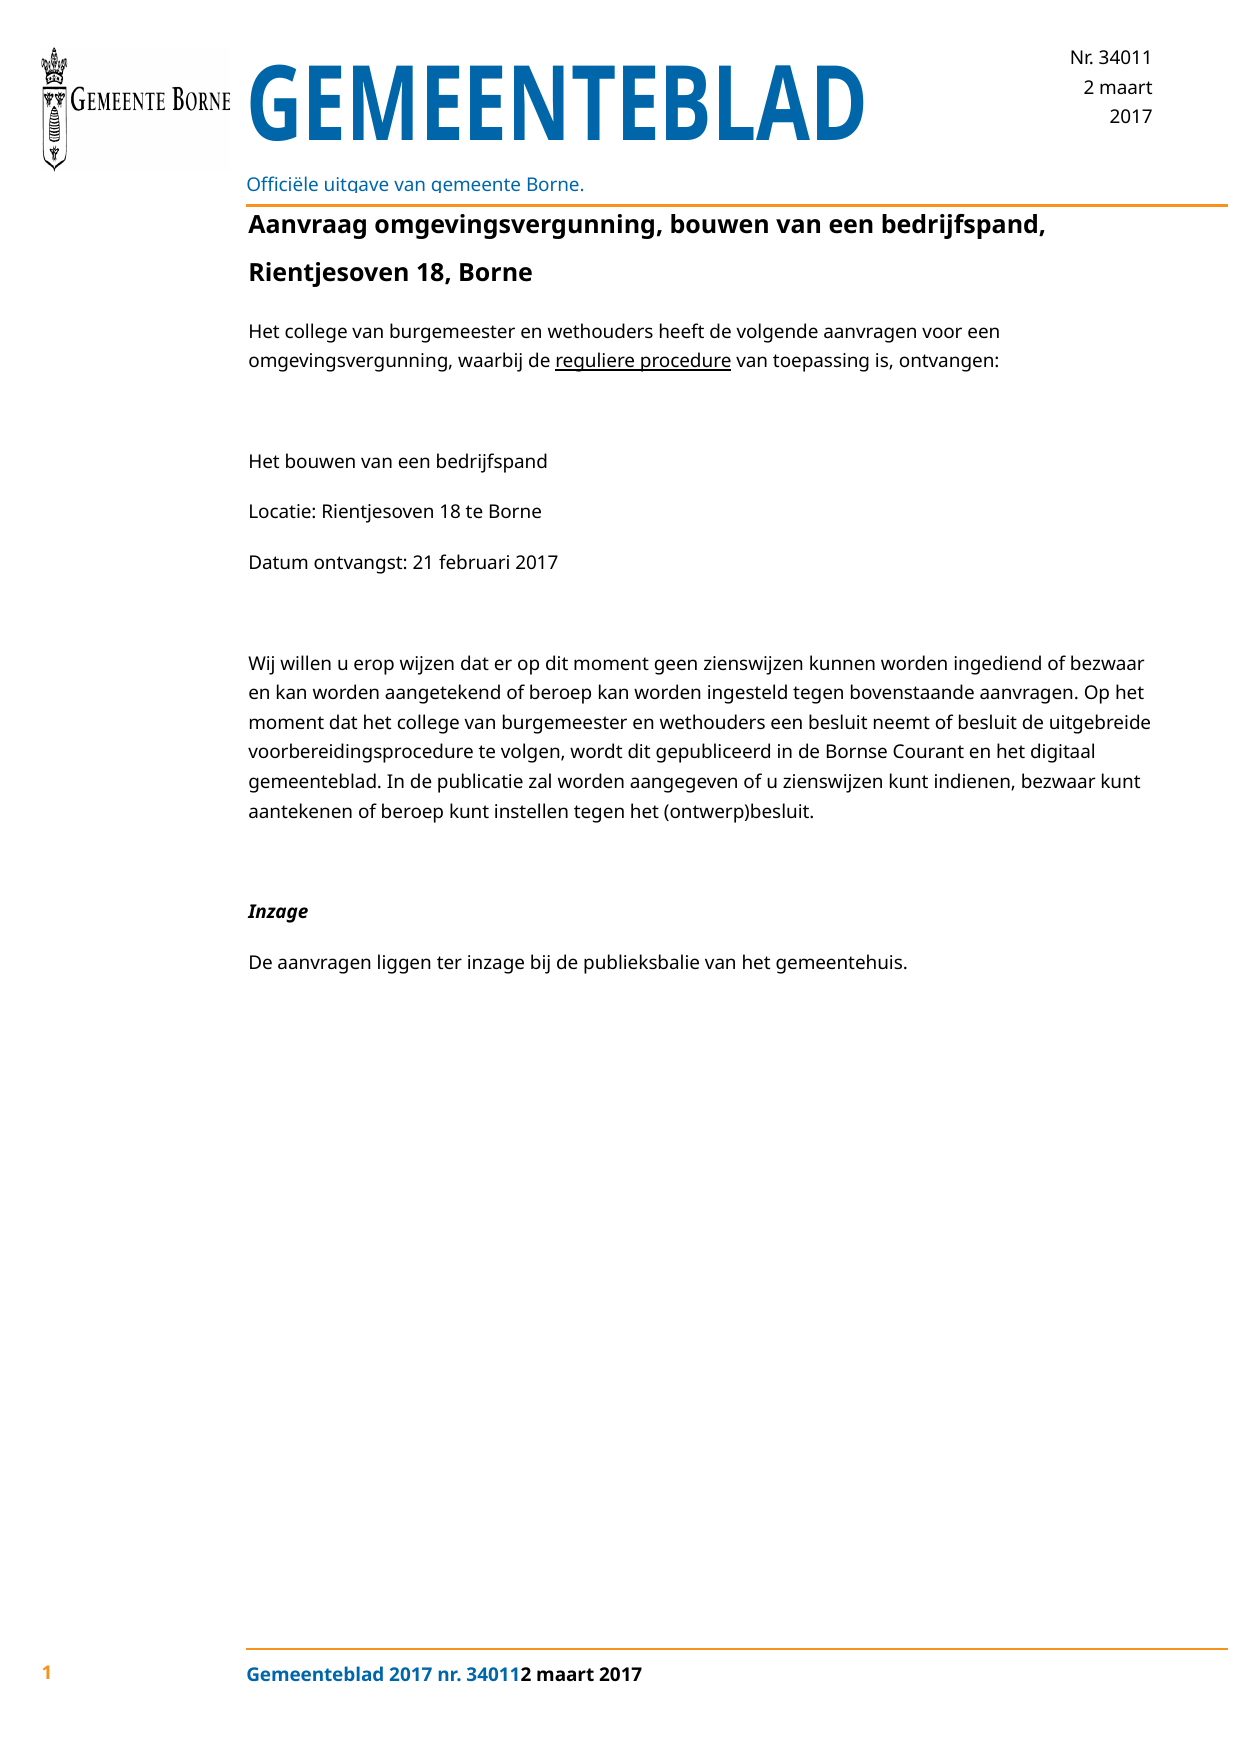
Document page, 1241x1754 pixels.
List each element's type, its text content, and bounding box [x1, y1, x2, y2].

text Locatie: Rientjesoven 18 te Borne [248, 499, 1152, 524]
picture [41, 47, 231, 172]
text Het bouwen van een bedrijfspand [248, 448, 1152, 474]
text Wij willen u erop wijzen dat er op dit moment geen zienswijzen kunnen worden ingediend of bezwaar en kan worden aangetekend of beroep kan worden ingesteld tegen bovenstaande aanvragen. Op het moment dat het college van burgemeester en wethouders een besluit neemt of besluit de uitgebreide voorbereidingsprocedure te volgen, wordt dit gepubliceerd in de Bornse Courant en het digitaal gemeenteblad. In de publicatie zal worden aangegeven of u zienswijzen kunt indienen, bezwaar kunt aantekenen of beroep kunt instellen tegen het (ontwerp)besluit. [248, 650, 1152, 824]
text Datum ontvangst: 21 februari 2017 [248, 549, 1152, 575]
text Het college van burgemeester en wethouders heeft de volgende aanvragen voor een omgevingsvergunning, waarbij de reguliere procedure van toepassing is, ontvangen: [248, 318, 1152, 373]
text De aanvragen liggen ter inzage bij de publieksbalie van het gemeentehuis. [248, 949, 1152, 975]
text Aanvraag omgevingsvergunning, bouwen van een bedrijfspand, Rientjesoven 18, Borne [248, 207, 1152, 288]
text Inzage [248, 899, 1152, 924]
